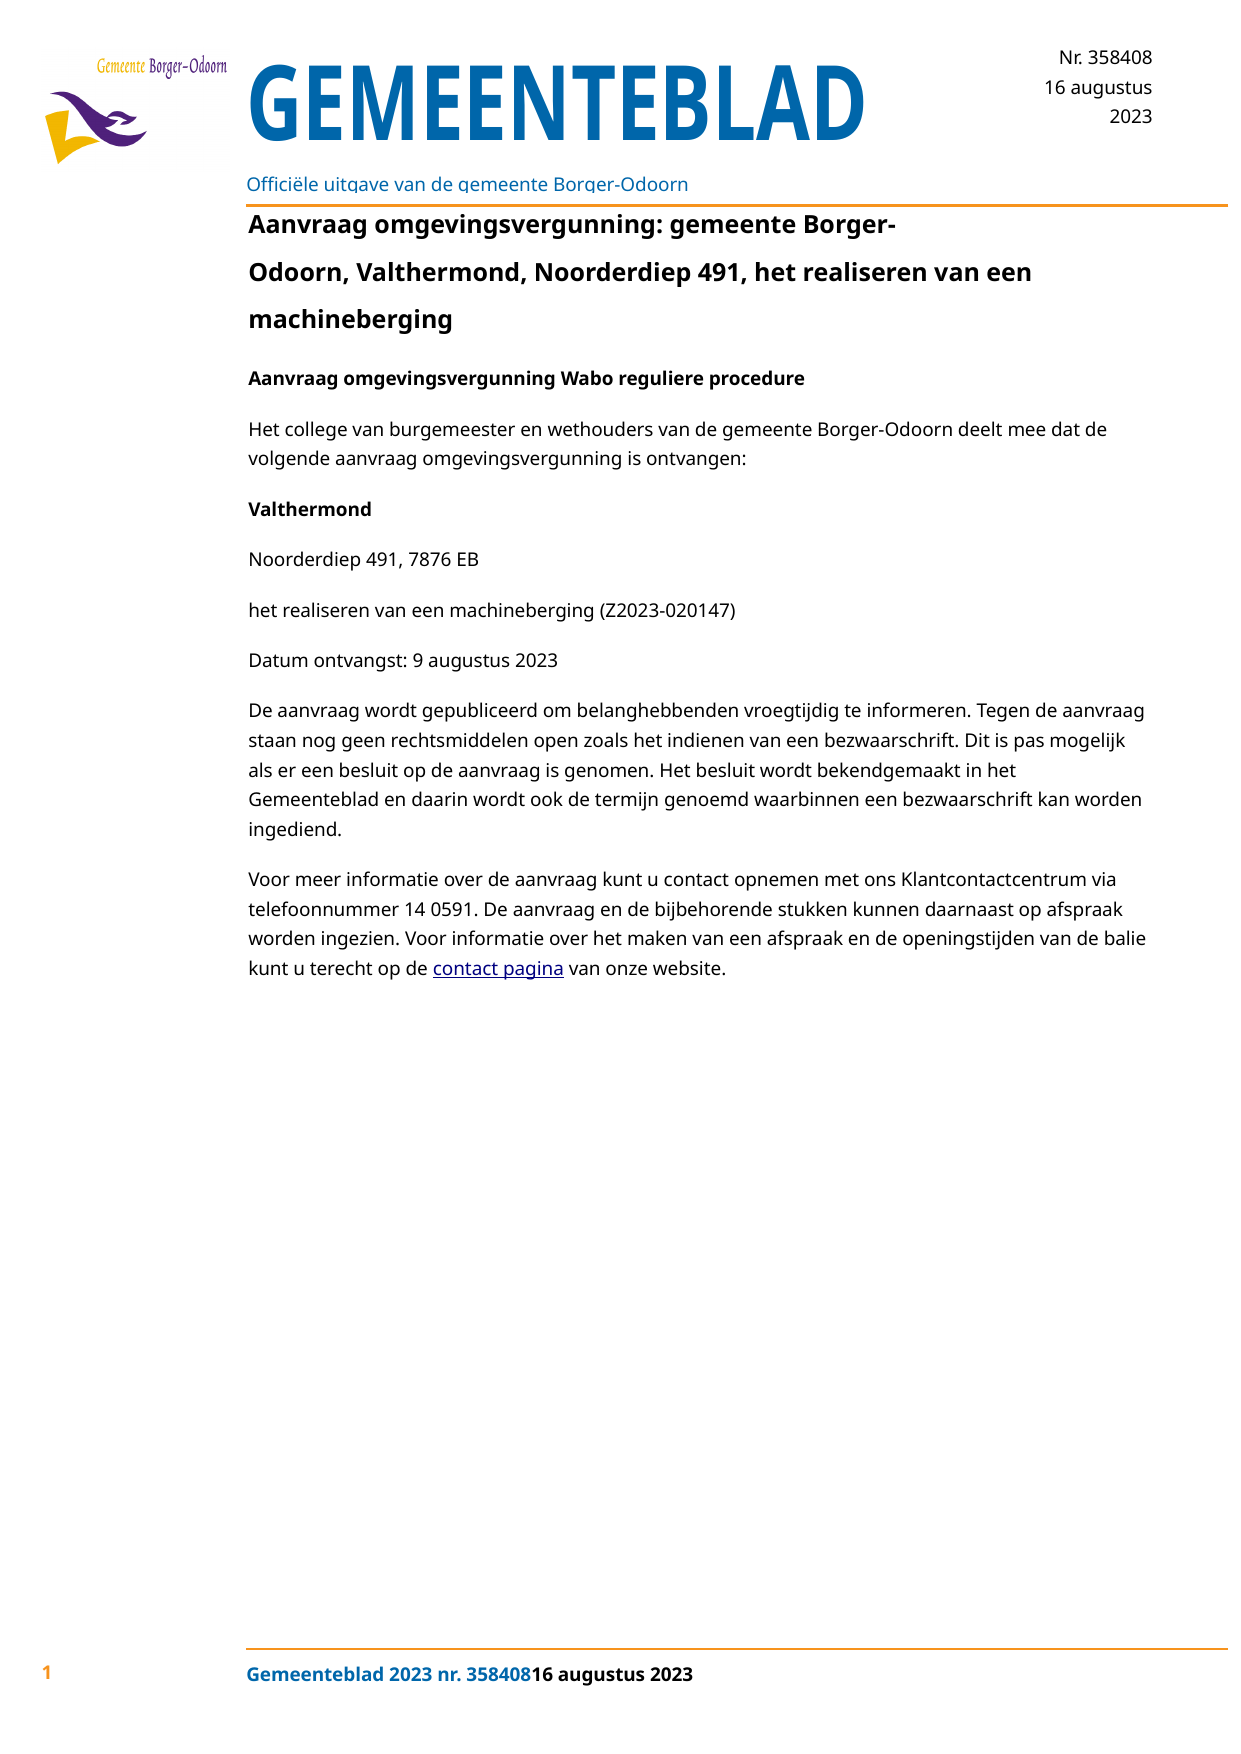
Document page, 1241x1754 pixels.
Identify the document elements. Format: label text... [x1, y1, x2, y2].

text Het college van burgemeester en wethouders van de gemeente Borger-Odoorn deelt mee dat de volgende aanvraag omgevingsvergunning is ontvangen: [248, 416, 1152, 471]
text Valthermond [248, 496, 1152, 522]
picture [41, 47, 231, 172]
text Noorderdiep 491, 7876 EB [248, 546, 1152, 572]
text Voor meer informatie over de aanvraag kunt u contact opnemen met ons Klantcontactcentrum via telefoonnummer 14 0591. De aanvraag en de bijbehorende stukken kunnen daarnaast op afspraak worden ingezien. Voor informatie over het maken van een afspraak en de openingstijden van de balie kunt u terecht op de contact pagina van onze website. [248, 866, 1152, 981]
text De aanvraag wordt gepubliceerd om belanghebbenden vroegtijdig te informeren. Tegen de aanvraag staan nog geen rechtsmiddelen open zoals het indienen van een bezwaarschrift. Dit is pas mogelijk als er een besluit op de aanvraag is genomen. Het besluit wordt bekendgemaakt in het Gemeenteblad en daarin wordt ook de termijn genoemd waarbinnen een bezwaarschrift kan worden ingediend. [248, 698, 1152, 842]
text het realiseren van een machineberging (Z2023-020147) [248, 597, 1152, 622]
text Datum ontvangst: 9 augustus 2023 [248, 647, 1152, 673]
text Aanvraag omgevingsvergunning: gemeente Borger-Odoorn, Valthermond, Noorderdiep 491, het realiseren van een machineberging [248, 207, 1152, 336]
text Aanvraag omgevingsvergunning Wabo reguliere procedure [248, 366, 1152, 391]
